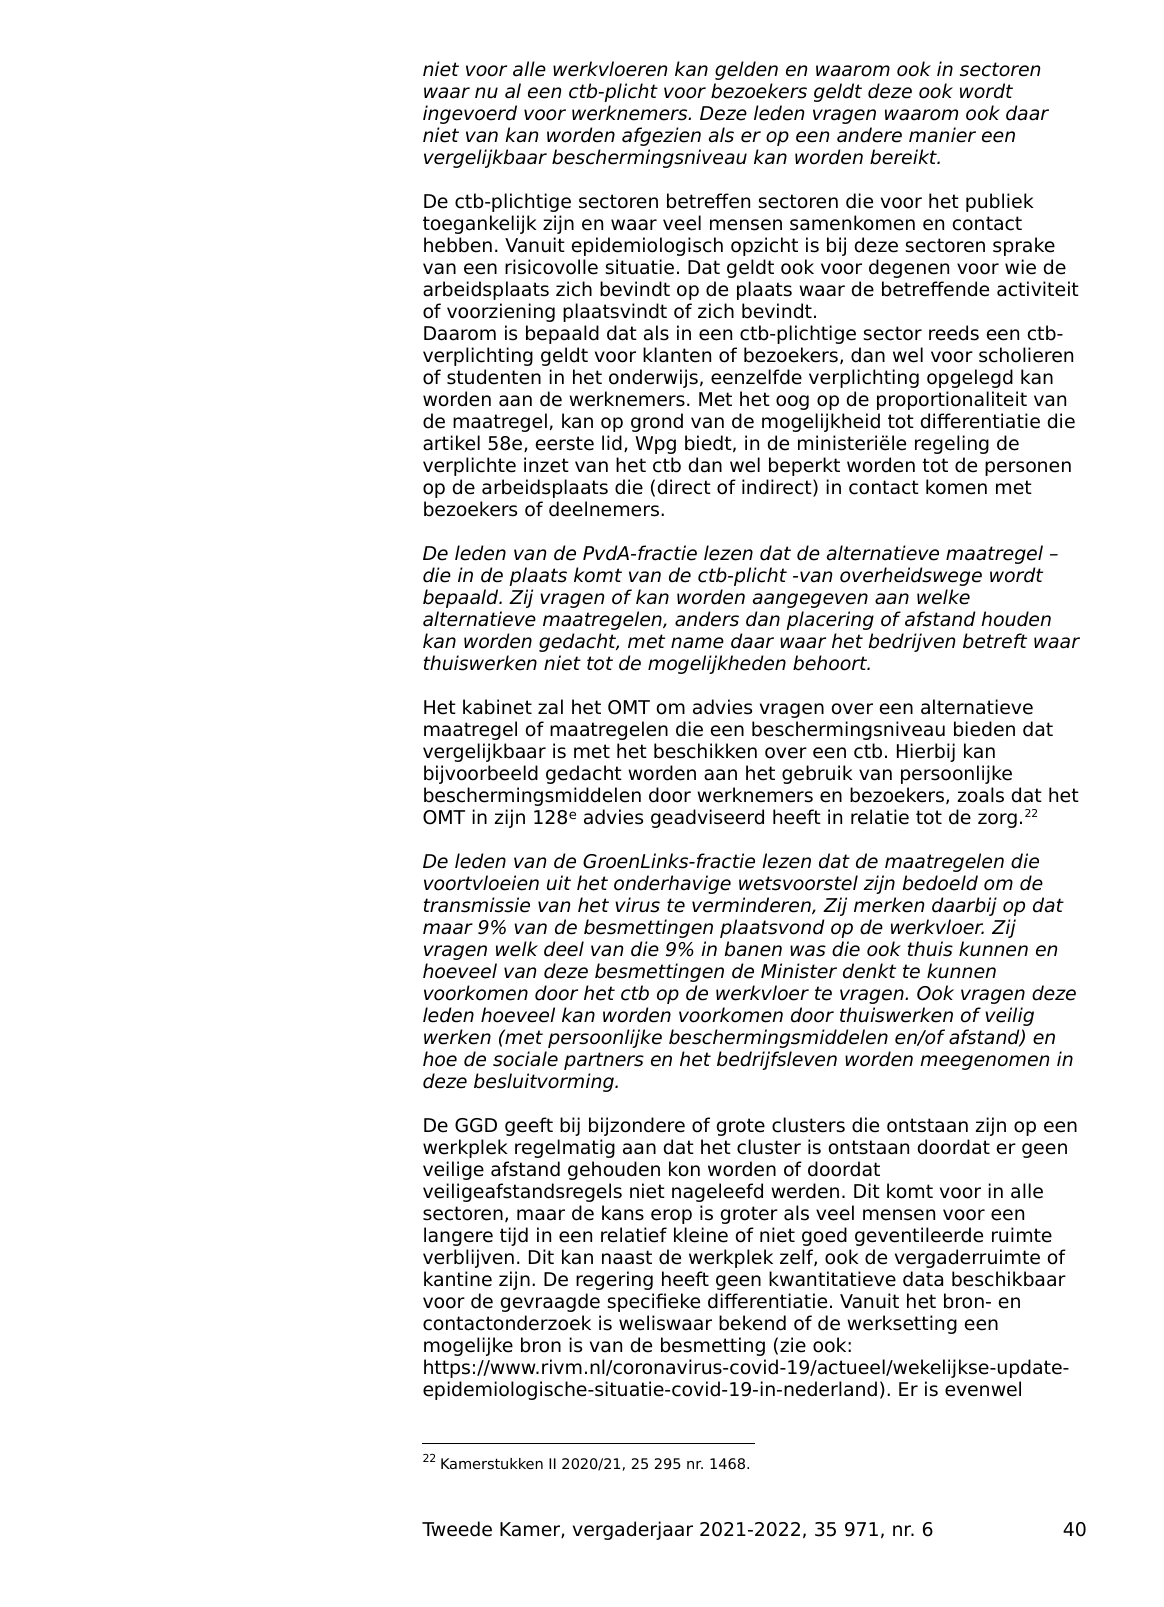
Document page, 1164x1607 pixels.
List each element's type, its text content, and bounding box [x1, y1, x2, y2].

text De ctb-plichtige sectoren betreffen sectoren die voor het publiek toegankelijk zijn en waar veel mensen samenkomen en contact hebben. Vanuit epidemiologisch opzicht is bij deze sectoren sprake van een risicovolle situatie. Dat geldt ook voor degenen voor wie de arbeidsplaats zich bevindt op de plaats waar de betreffende activiteit of voorziening plaatsvindt of zich bevindt. [422, 191, 1087, 323]
text Het kabinet zal het OMT om advies vragen over een alternatieve maatregel of maatregelen die een beschermingsniveau bieden dat vergelijkbaar is met het beschikken over een ctb. Hierbij kan bijvoorbeeld gedacht worden aan het gebruik van persoonlijke beschermingsmiddelen door werknemers en bezoekers, zoals dat het OMT in zijn 128e advies geadviseerd heeft in relatie tot de zorg. [422, 697, 1087, 829]
text De leden van de GroenLinks-fractie lezen dat de maatregelen die voortvloeien uit het onderhavige wetsvoorstel zijn bedoeld om de transmissie van het virus te verminderen, Zij merken daarbij op dat maar 9% van de besmettingen plaatsvond op de werkvloer. Zij vragen welk deel van die 9% in banen was die ook thuis kunnen en hoeveel van deze besmettingen de Minister denkt te kunnen voorkomen door het ctb op de werkvloer te vragen. Ook vragen deze leden hoeveel kan worden voorkomen door thuiswerken of veilig werken (met persoonlijke beschermingsmiddelen en/of afstand) en hoe de sociale partners en het bedrijfsleven worden meegenomen in deze besluitvorming. [422, 851, 1087, 1093]
text niet voor alle werkvloeren kan gelden en waarom ook in sectoren waar nu al een ctb-plicht voor bezoekers geldt deze ook wordt ingevoerd voor werknemers. Deze leden vragen waarom ook daar niet van kan worden afgezien als er op een andere manier een vergelijkbaar beschermingsniveau kan worden bereikt. [422, 59, 1087, 169]
text De leden van de PvdA-fractie lezen dat de alternatieve maatregel – die in de plaats komt van de ctb-plicht -van overheidswege wordt bepaald. Zij vragen of kan worden aangegeven aan welke alternatieve maatregelen, anders dan placering of afstand houden kan worden gedacht, met name daar waar het bedrijven betreft waar thuiswerken niet tot de mogelijkheden behoort. [422, 543, 1087, 675]
text Kamerstukken II 2020/21, 25 295 nr. 1468. [422, 1452, 1087, 1474]
text Daarom is bepaald dat als in een ctb-plichtige sector reeds een ctb-verplichting geldt voor klanten of bezoekers, dan wel voor scholieren of studenten in het onderwijs, eenzelfde verplichting opgelegd kan worden aan de werknemers. Met het oog op de proportionaliteit van de maatregel, kan op grond van de mogelijkheid tot differentiatie die artikel 58e, eerste lid, Wpg biedt, in de ministeriële regeling de verplichte inzet van het ctb dan wel beperkt worden tot de personen op de arbeidsplaats die (direct of indirect) in contact komen met bezoekers of deelnemers. [422, 323, 1087, 521]
text De GGD geeft bij bijzondere of grote clusters die ontstaan zijn op een werkplek regelmatig aan dat het cluster is ontstaan doordat er geen veilige afstand gehouden kon worden of doordat veiligeafstandsregels niet nageleefd werden. Dit komt voor in alle sectoren, maar de kans erop is groter als veel mensen voor een langere tijd in een relatief kleine of niet goed geventileerde ruimte verblijven. Dit kan naast de werkplek zelf, ook de vergaderruimte of kantine zijn. De regering heeft geen kwantitatieve data beschikbaar voor de gevraagde specifieke differentiatie. Vanuit het bron- en contactonderzoek is weliswaar bekend of de werksetting een mogelijke bron is van de besmetting (zie ook: https://www.rivm.nl/coronavirus-covid-19/actueel/wekelijkse-update-epidemiologische-situatie-covid-19-in-nederland). Er is evenwel [422, 1115, 1087, 1401]
